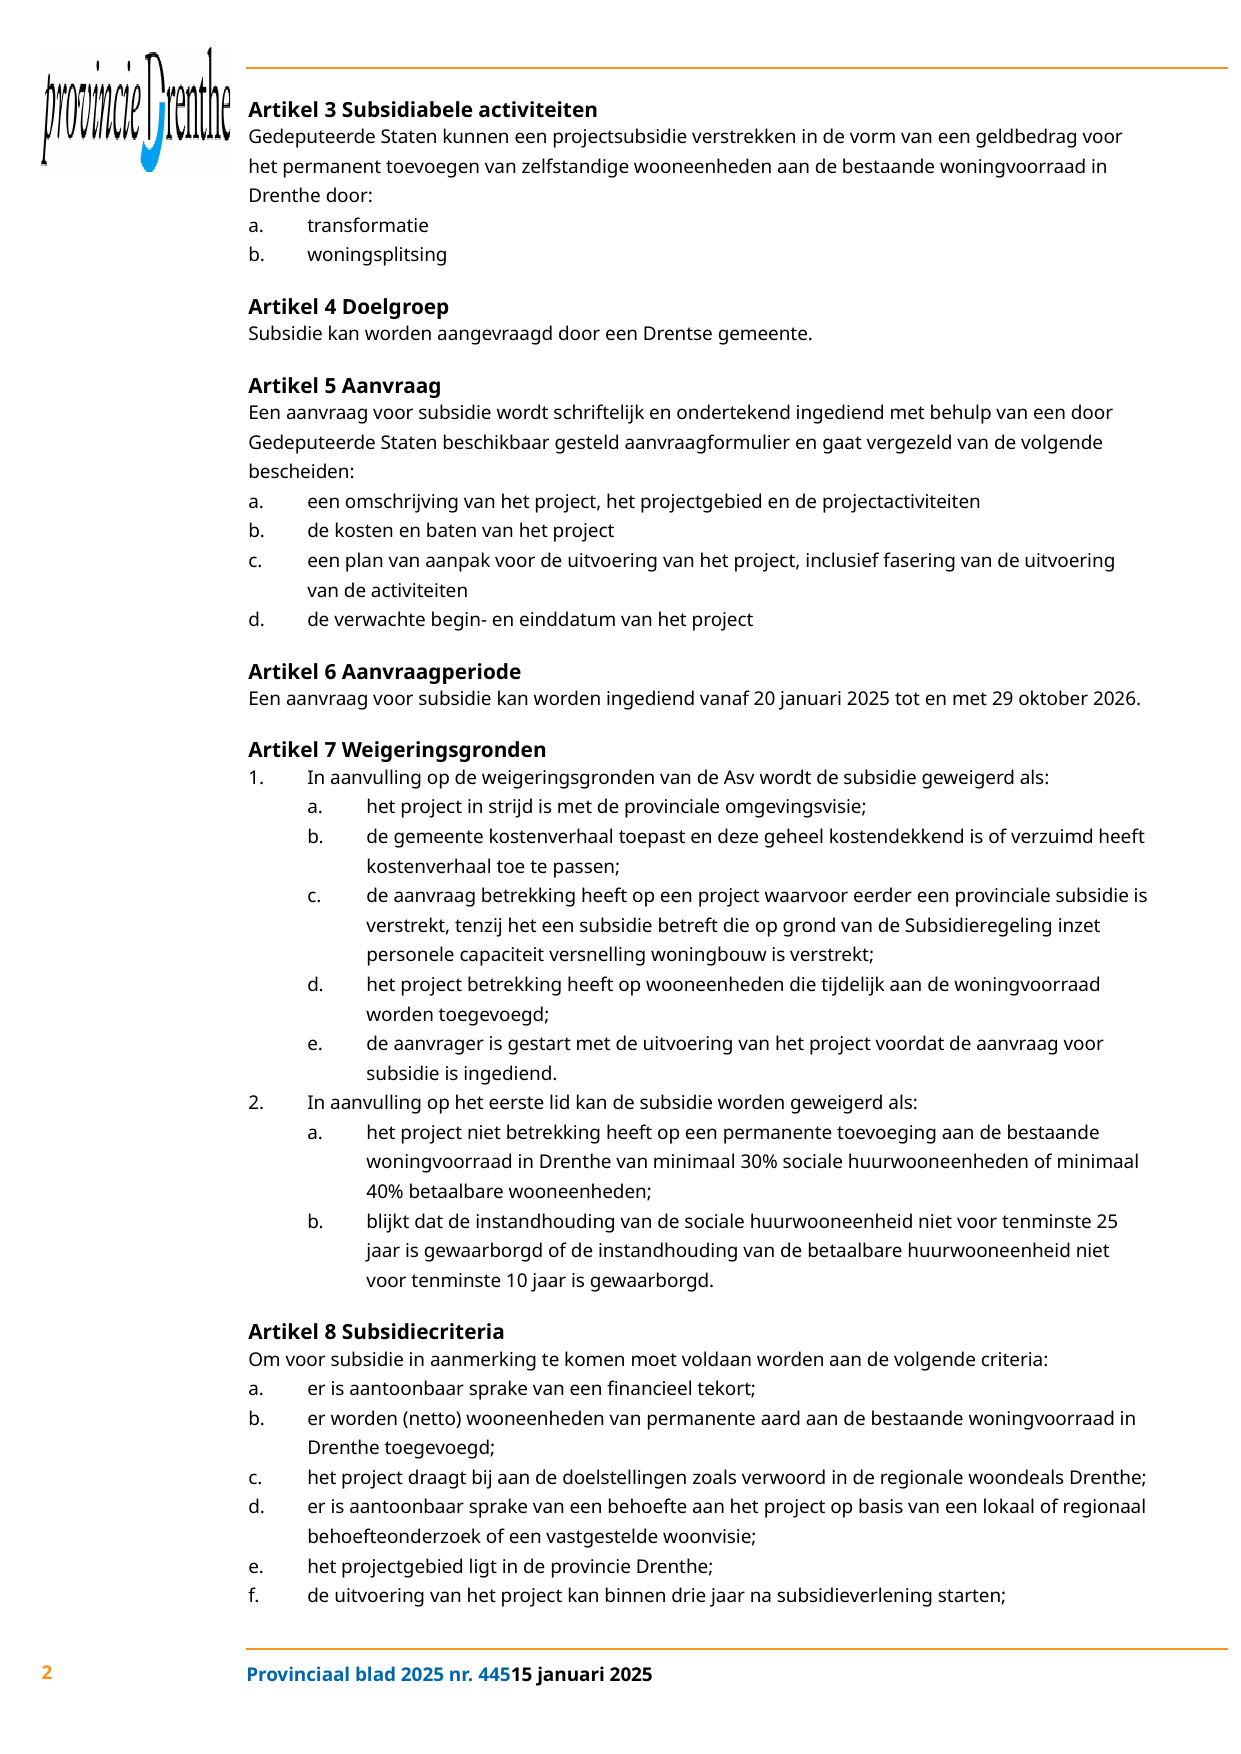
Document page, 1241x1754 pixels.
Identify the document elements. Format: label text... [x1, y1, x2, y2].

list transformatie [248, 212, 1152, 238]
text Om voor subsidie in aanmerking te komen moet voldaan worden aan de volgende criteria: [248, 1346, 1152, 1372]
list het project betrekking heeft op wooneenheden die tijdelijk aan de woningvoorraad worden toegevoegd; [307, 971, 1152, 1026]
text Een aanvraag voor subsidie wordt schriftelijk en ondertekend ingediend met behulp van een door Gedeputeerde Staten beschikbaar gesteld aanvraagformulier en gaat vergezeld van de volgende bescheiden: [248, 399, 1152, 484]
list de gemeente kostenverhaal toepast en deze geheel kostendekkend is of verzuimd heeft kostenverhaal toe te passen; [307, 823, 1152, 878]
text Een aanvraag voor subsidie kan worden ingediend vanaf 20 januari 2025 tot en met 29 oktober 2026. [248, 685, 1152, 711]
text Artikel 8 Subsidiecriteria [248, 1317, 1152, 1346]
list de verwachte begin- en einddatum van het project [248, 606, 1152, 632]
list blijkt dat de instandhouding van de sociale huurwooneenheid niet voor tenminste 25 jaar is gewaarborgd of de instandhouding van de betaalbare huurwooneenheid niet voor tenminste 10 jaar is gewaarborgd. [307, 1208, 1152, 1293]
text Artikel 6 Aanvraagperiode [248, 657, 1152, 685]
list de kosten en baten van het project [248, 518, 1152, 543]
list er is aantoonbaar sprake van een financieel tekort; [248, 1375, 1152, 1401]
text Subsidie kan worden aangevraagd door een Drentse gemeente. [248, 320, 1152, 346]
text Artikel 4 Doelgroep [248, 292, 1152, 320]
list woningsplitsing [248, 242, 1152, 267]
list een omschrijving van het project, het projectgebied en de projectactiviteiten [248, 488, 1152, 514]
list het project niet betrekking heeft op een permanente toevoeging aan de bestaande woningvoorraad in Drenthe van minimaal 30% sociale huurwooneenheden of minimaal 40% betaalbare wooneenheden; [307, 1119, 1152, 1204]
text Artikel 5 Aanvraag [248, 371, 1152, 399]
text Artikel 7 Weigeringsgronden [248, 736, 1152, 764]
text Gedeputeerde Staten kunnen een projectsubsidie verstrekken in de vorm van een geldbedrag voor het permanent toevoegen van zelfstandige wooneenheden aan de bestaande woningvoorraad in Drenthe door: [248, 123, 1152, 208]
text Artikel 3 Subsidiabele activiteiten [248, 95, 1152, 123]
list er is aantoonbaar sprake van een behoefte aan het project op basis van een lokaal of regionaal behoefteonderzoek of een vastgestelde woonvisie; [248, 1494, 1152, 1549]
list In aanvulling op de weigeringsgronden van de Asv wordt de subsidie geweigerd als: [248, 764, 1152, 790]
list een plan van aanpak voor de uitvoering van het project, inclusief fasering van de uitvoering van de activiteiten [248, 547, 1152, 602]
list de aanvrager is gestart met de uitvoering van het project voordat de aanvraag voor subsidie is ingediend. [307, 1030, 1152, 1086]
list de aanvraag betrekking heeft op een project waarvoor eerder een provinciale subsidie is verstrekt, tenzij het een subsidie betreft die op grond van de Subsidieregeling inzet personele capaciteit versnelling woningbouw is verstrekt; [307, 882, 1152, 967]
list de uitvoering van het project kan binnen drie jaar na subsidieverlening starten; [248, 1582, 1152, 1608]
picture [41, 47, 231, 172]
list het project in strijd is met de provinciale omgevingsvisie; [307, 794, 1152, 819]
list het projectgebied ligt in de provincie Drenthe; [248, 1553, 1152, 1579]
list er worden (netto) wooneenheden van permanente aard aan de bestaande woningvoorraad in Drenthe toegevoegd; [248, 1405, 1152, 1460]
list In aanvulling op het eerste lid kan de subsidie worden geweigerd als: [248, 1089, 1152, 1115]
list het project draagt bij aan de doelstellingen zoals verwoord in de regionale woondeals Drenthe; [248, 1464, 1152, 1490]
